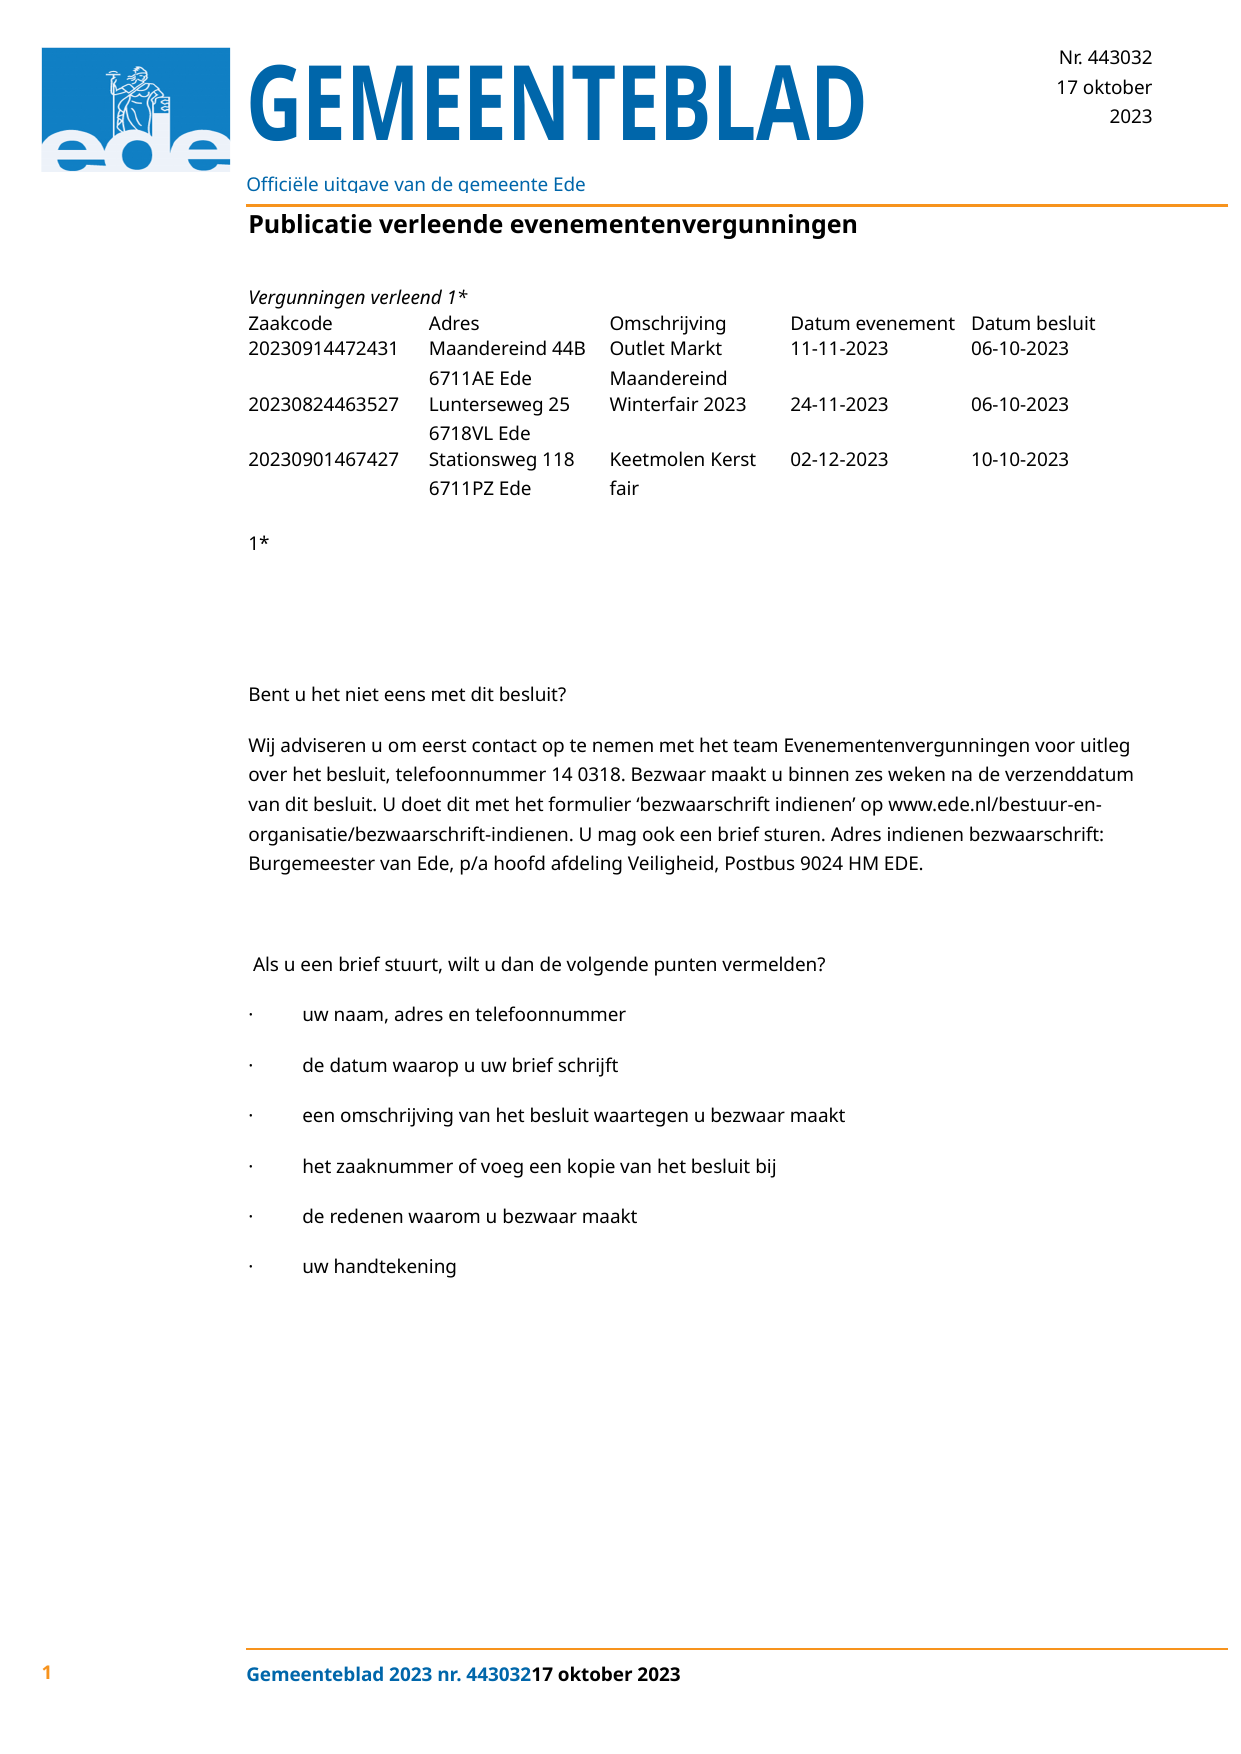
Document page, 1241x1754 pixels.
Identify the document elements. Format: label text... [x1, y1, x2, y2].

text · uw handtekening [248, 1254, 1152, 1279]
text · uw naam, adres en telefoonnummer [248, 1002, 1152, 1027]
table_cell [790, 501, 971, 527]
table_cell 06-10-2023 [971, 335, 1152, 391]
table_cell 20230824463527 [248, 391, 429, 446]
table_cell 06-10-2023 [971, 391, 1152, 446]
table_cell 11-11-2023 [790, 335, 971, 391]
table_cell Stationsweg 118 6711PZ Ede [429, 446, 609, 501]
picture [41, 47, 231, 172]
text Wij adviseren u om eerst contact op te nemen met het team Evenementenvergunningen voor uitleg over het besluit, telefoonnummer 14 0318. Bezwaar maakt u binnen zes weken na de verzenddatum van dit besluit. U doet dit met het formulier ‘bezwaarschrift indienen’ op www.ede.nl/bestuur-en-organisatie/bezwaarschrift-indienen. U mag ook een brief sturen. Adres indienen bezwaarschrift: Burgemeester van Ede, p/a hoofd afdeling Veiligheid, Postbus 9024 HM EDE. [248, 732, 1152, 876]
table_header Datum besluit [971, 310, 1152, 335]
table_cell Maandereind 44B 6711AE Ede [429, 335, 609, 391]
table_cell 10-10-2023 [971, 446, 1152, 501]
table_header Zaakcode [248, 310, 429, 335]
text Vergunningen verleend 1* [248, 284, 1152, 309]
text Als u een brief stuurt, wilt u dan de volgende punten vermelden? [248, 951, 1152, 977]
text · de datum waarop u uw brief schrijft [248, 1052, 1152, 1078]
text · het zaaknummer of voeg een kopie van het besluit bij [248, 1153, 1152, 1178]
table_header Omschrijving [609, 310, 790, 335]
table_cell 20230901467427 [248, 446, 429, 501]
table_cell 02-12-2023 [790, 446, 971, 501]
table_cell [609, 501, 790, 527]
table_cell 24-11-2023 [790, 391, 971, 446]
table_cell [429, 501, 609, 527]
text · een omschrijving van het besluit waartegen u bezwaar maakt [248, 1102, 1152, 1128]
text Bent u het niet eens met dit besluit? [248, 682, 1152, 707]
text 1* [248, 530, 1152, 556]
table_cell Keetmolen Kerst fair [609, 446, 790, 501]
table_header Adres [429, 310, 609, 335]
table_cell Winterfair 2023 [609, 391, 790, 446]
table_cell Lunterseweg 25 6718VL Ede [429, 391, 609, 446]
text · de redenen waarom u bezwaar maakt [248, 1203, 1152, 1229]
table_cell [248, 501, 429, 527]
table_cell [971, 501, 1152, 527]
table_header Datum evenement [790, 310, 971, 335]
text Publicatie verleende evenementenvergunningen [248, 207, 1152, 241]
table_cell Outlet Markt Maandereind [609, 335, 790, 391]
table_cell 20230914472431 [248, 335, 429, 391]
